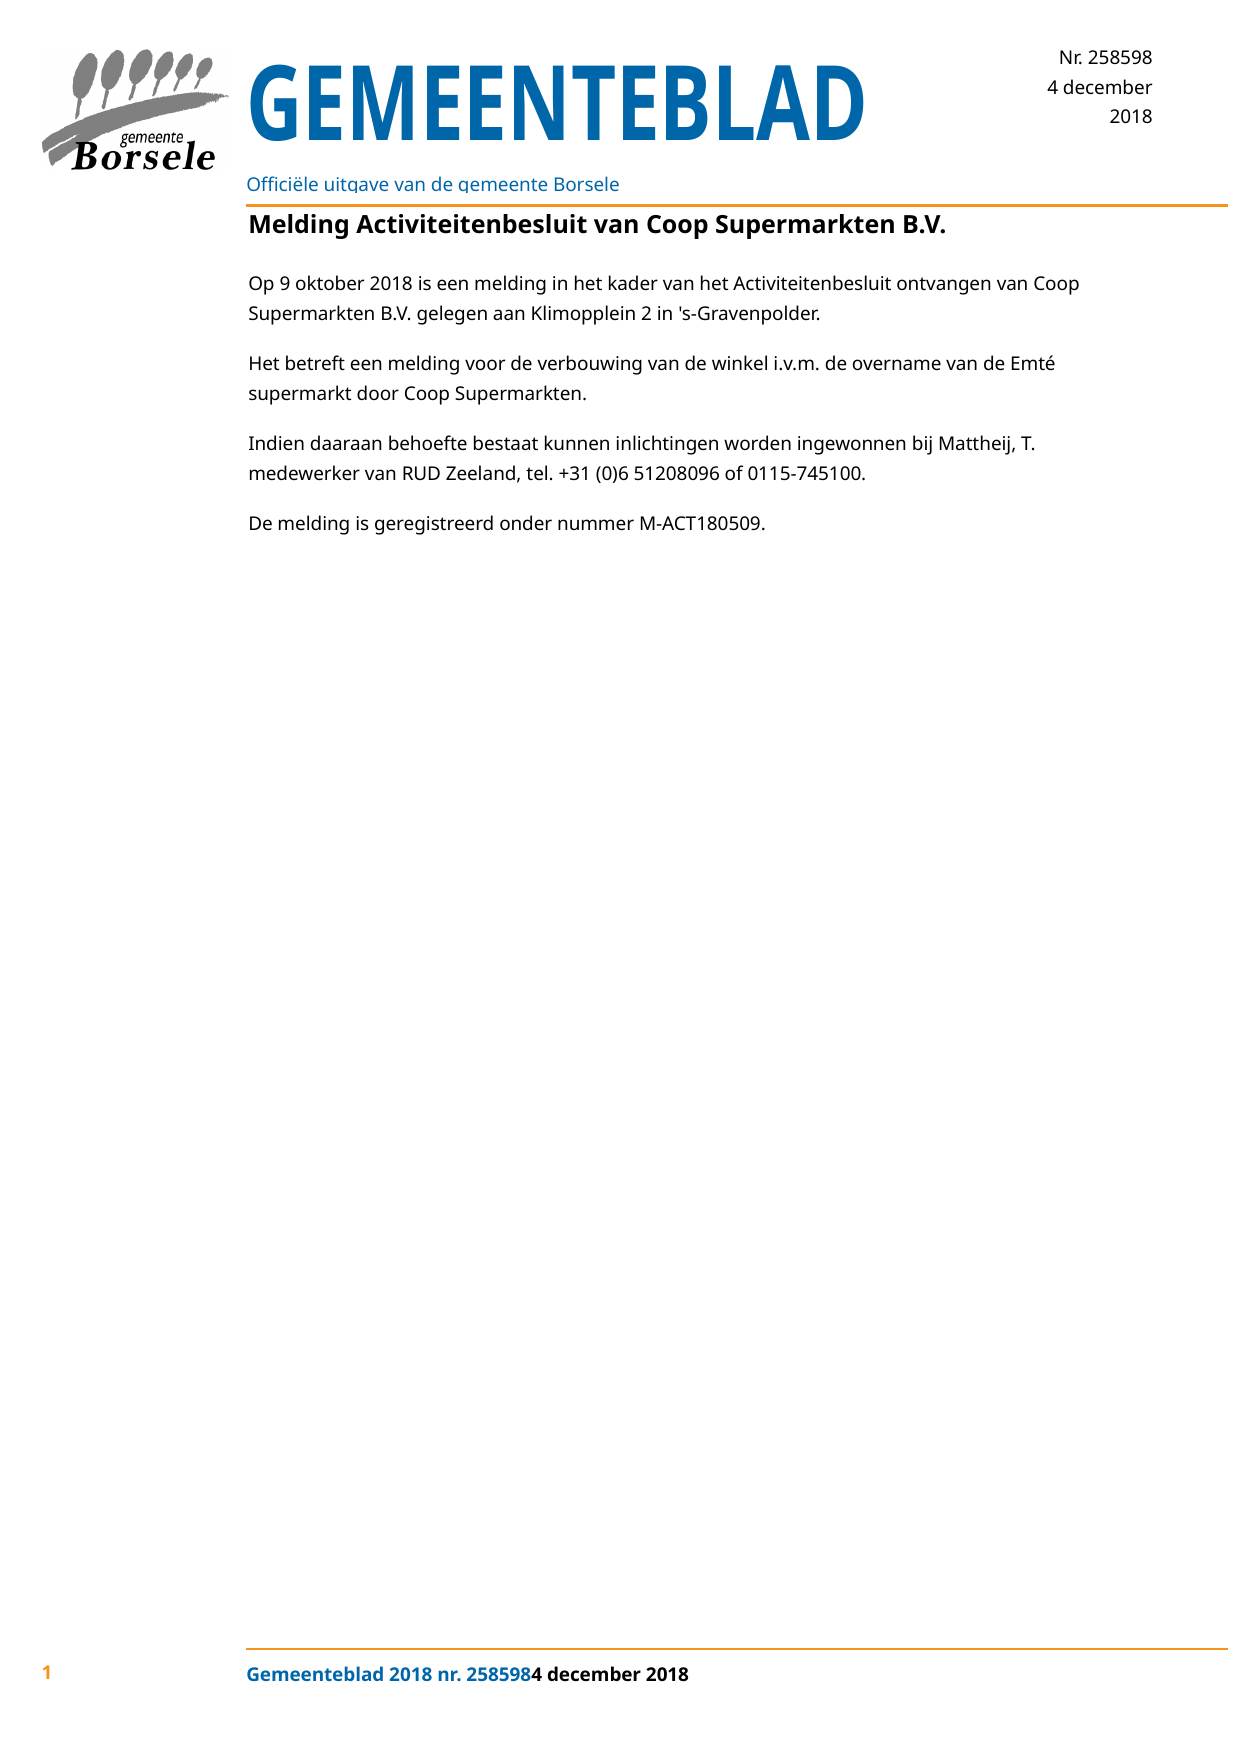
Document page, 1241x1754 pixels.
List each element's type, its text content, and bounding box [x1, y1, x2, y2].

picture [41, 47, 231, 172]
text De melding is geregistreerd onder nummer M-ACT180509. [248, 510, 1152, 536]
text Melding Activiteitenbesluit van Coop Supermarkten B.V. [248, 207, 1152, 241]
text Het betreft een melding voor de verbouwing van de winkel i.v.m. de overname van de Emté supermarkt door Coop Supermarkten. [248, 350, 1152, 406]
text Indien daaraan behoefte bestaat kunnen inlichtingen worden ingewonnen bij Mattheij, T. medewerker van RUD Zeeland, tel. +31 (0)6 51208096 of 0115-745100. [248, 430, 1152, 486]
text Op 9 oktober 2018 is een melding in het kader van het Activiteitenbesluit ontvangen van Coop Supermarkten B.V. gelegen aan Klimopplein 2 in 's-Gravenpolder. [248, 270, 1152, 326]
